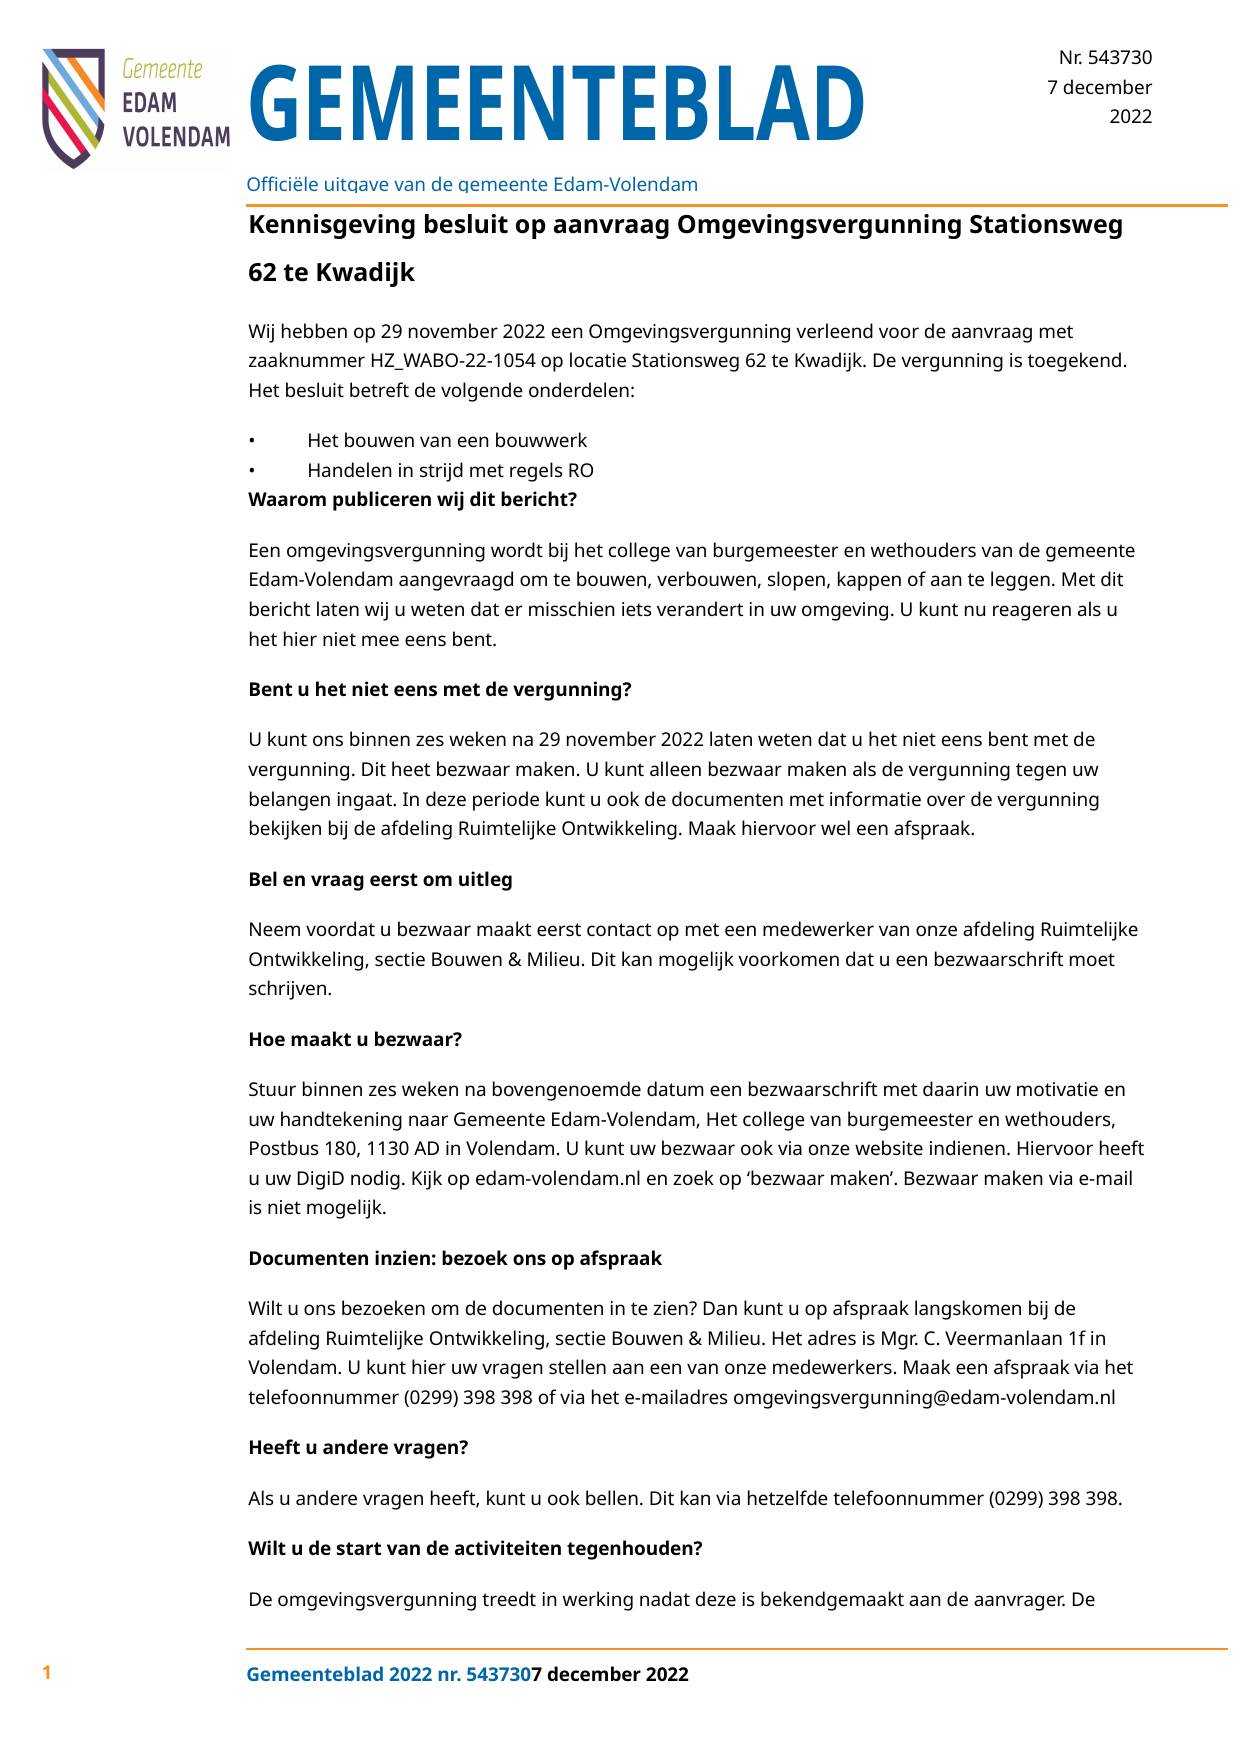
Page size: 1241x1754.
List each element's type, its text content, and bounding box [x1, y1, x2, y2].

text Bent u het niet eens met de vergunning? [248, 676, 1152, 702]
text U kunt ons binnen zes weken na 29 november 2022 laten weten dat u het niet eens bent met de vergunning. Dit heet bezwaar maken. U kunt alleen bezwaar maken als de vergunning tegen uw belangen ingaat. In deze periode kunt u ook de documenten met informatie over de vergunning bekijken bij de afdeling Ruimtelijke Ontwikkeling. Maak hiervoor wel een afspraak. [248, 727, 1152, 841]
text Waarom publiceren wij dit bericht? [248, 487, 1152, 512]
text Wij hebben op 29 november 2022 een Omgevingsvergunning verleend voor de aanvraag met zaaknummer HZ_WABO-22-1054 op locatie Stationsweg 62 te Kwadijk. De vergunning is toegekend. Het besluit betreft de volgende onderdelen: [248, 318, 1152, 403]
text Kennisgeving besluit op aanvraag Omgevingsvergunning Stationsweg 62 te Kwadijk [248, 207, 1152, 288]
text Als u andere vragen heeft, kunt u ook bellen. Dit kan via hetzelfde telefoonnummer (0299) 398 398. [248, 1485, 1152, 1511]
text Bel en vraag eerst om uitleg [248, 866, 1152, 892]
text Heeft u andere vragen? [248, 1434, 1152, 1460]
text Hoe maakt u bezwaar? [248, 1026, 1152, 1052]
text Stuur binnen zes weken na bovengenoemde datum een bezwaarschrift met daarin uw motivatie en uw handtekening naar Gemeente Edam-Volendam, Het college van burgemeester en wethouders, Postbus 180, 1130 AD in Volendam. U kunt uw bezwaar ook via onze website indienen. Hiervoor heeft u uw DigiD nodig. Kijk op edam-volendam.nl en zoek op ‘bezwaar maken’. Bezwaar maken via e-mail is niet mogelijk. [248, 1076, 1152, 1220]
text Documenten inzien: bezoek ons op afspraak [248, 1245, 1152, 1271]
text Een omgevingsvergunning wordt bij het college van burgemeester en wethouders van de gemeente Edam-Volendam aangevraagd om te bouwen, verbouwen, slopen, kappen of aan te leggen. Met dit bericht laten wij u weten dat er misschien iets verandert in uw omgeving. U kunt nu reageren als u het hier niet mee eens bent. [248, 537, 1152, 652]
text Neem voordat u bezwaar maakt eerst contact op met een medewerker van onze afdeling Ruimtelijke Ontwikkeling, sectie Bouwen & Milieu. Dit kan mogelijk voorkomen dat u een bezwaarschrift moet schrijven. [248, 916, 1152, 1001]
list Handelen in strijd met regels RO [248, 457, 1152, 483]
text De omgevingsvergunning treedt in werking nadat deze is bekendgemaakt aan de aanvrager. De [248, 1586, 1152, 1612]
picture [41, 47, 231, 172]
text Wilt u de start van de activiteiten tegenhouden? [248, 1535, 1152, 1561]
list Het bouwen van een bouwwerk [248, 427, 1152, 453]
text Wilt u ons bezoeken om de documenten in te zien? Dan kunt u op afspraak langskomen bij de afdeling Ruimtelijke Ontwikkeling, sectie Bouwen & Milieu. Het adres is Mgr. C. Veermanlaan 1f in Volendam. U kunt hier uw vragen stellen aan een van onze medewerkers. Maak een afspraak via het telefoonnummer (0299) 398 398 of via het e-mailadres omgevingsvergunning@edam-volendam.nl [248, 1295, 1152, 1410]
